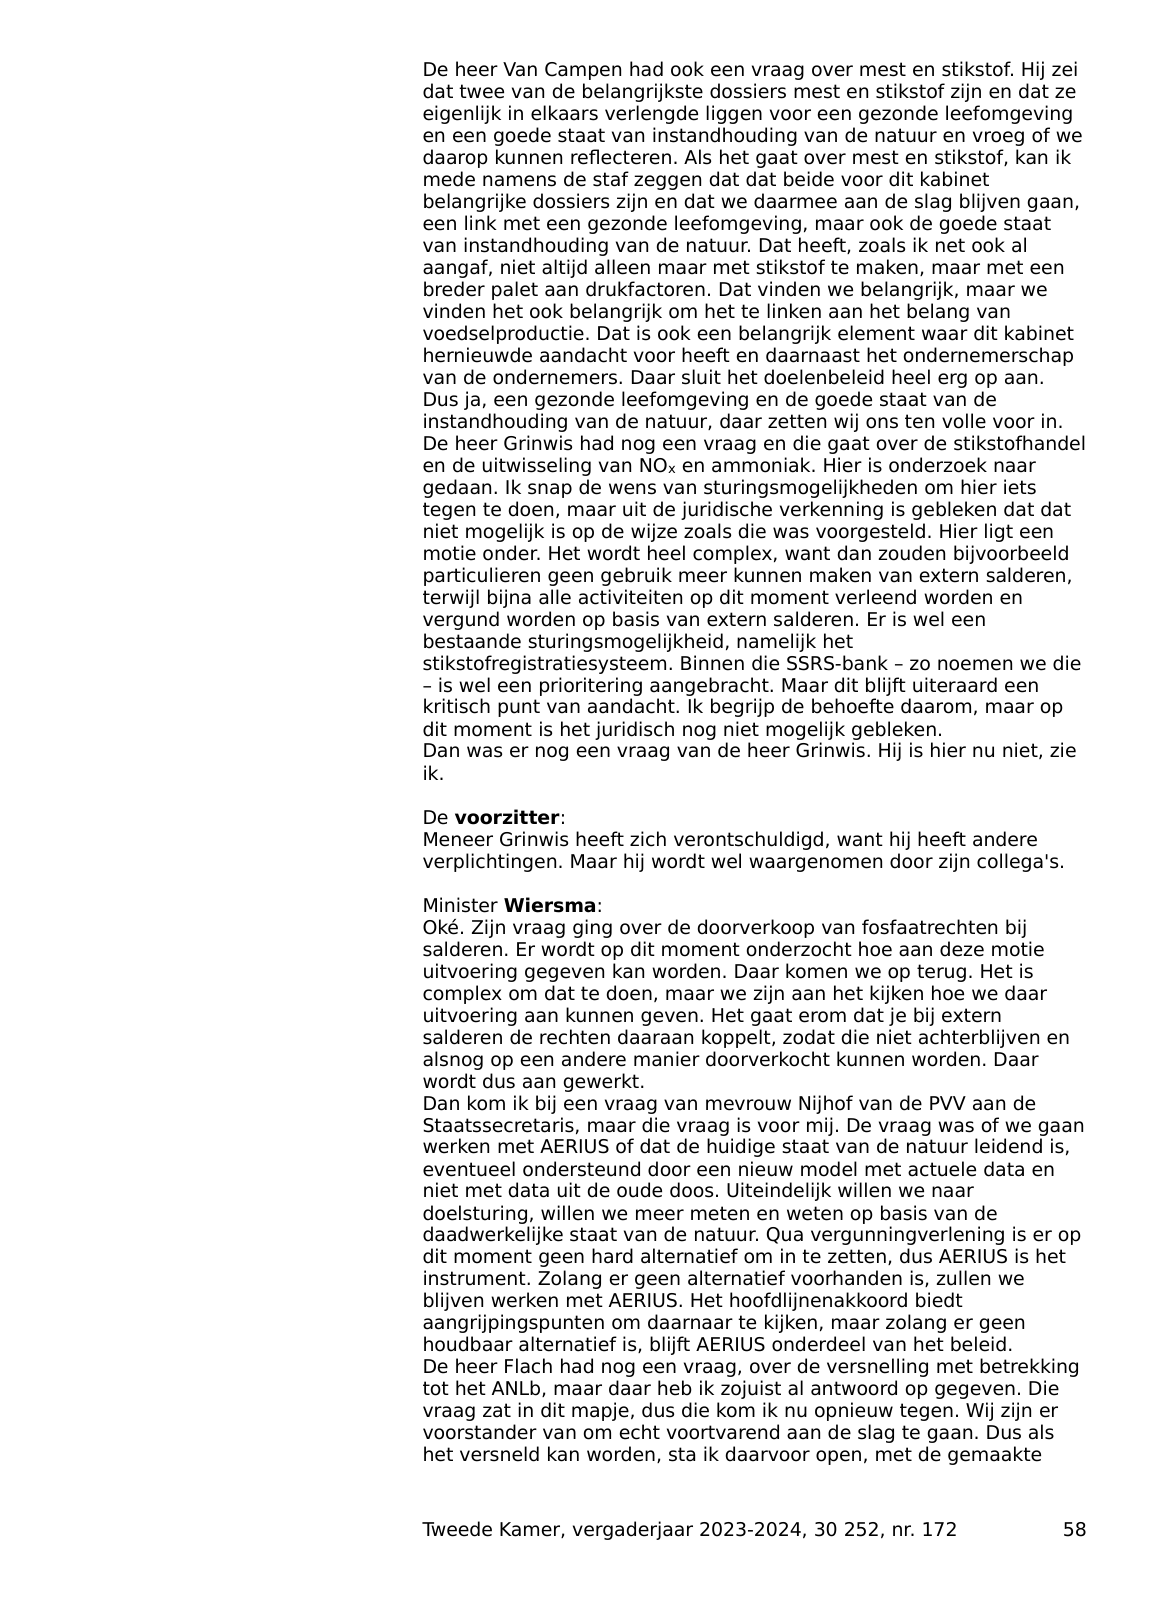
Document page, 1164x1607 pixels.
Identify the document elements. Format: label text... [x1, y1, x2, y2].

text Meneer Grinwis heeft zich verontschuldigd, want hij heeft andere verplichtingen. Maar hij wordt wel waargenomen door zijn collega's. [422, 828, 1087, 872]
text Dan was er nog een vraag van de heer Grinwis. Hij is hier nu niet, zie ik. [422, 740, 1087, 784]
text Oké. Zijn vraag ging over de doorverkoop van fosfaatrechten bij salderen. Er wordt op dit moment onderzocht hoe aan deze motie uitvoering gegeven kan worden. Daar komen we op terug. Het is complex om dat te doen, maar we zijn aan het kijken hoe we daar uitvoering aan kunnen geven. Het gaat erom dat je bij extern salderen de rechten daaraan koppelt, zodat die niet achterblijven en alsnog op een andere manier doorverkocht kunnen worden. Daar wordt dus aan gewerkt. [422, 917, 1087, 1092]
text De heer Flach had nog een vraag, over de versnelling met betrekking tot het ANLb, maar daar heb ik zojuist al antwoord op gegeven. Die vraag zat in dit mapje, dus die kom ik nu opnieuw tegen. Wij zijn er voorstander van om echt voortvarend aan de slag te gaan. Dus als het versneld kan worden, sta ik daarvoor open, met de gemaakte [422, 1356, 1087, 1466]
text Dan kom ik bij een vraag van mevrouw Nijhof van de PVV aan de Staatssecretaris, maar die vraag is voor mij. De vraag was of we gaan werken met AERIUS of dat de huidige staat van de natuur leidend is, eventueel ondersteund door een nieuw model met actuele data en niet met data uit de oude doos. Uiteindelijk willen we naar doelsturing, willen we meer meten en weten op basis van de daadwerkelijke staat van de natuur. Qua vergunningverlening is er op dit moment geen hard alternatief om in te zetten, dus AERIUS is het instrument. Zolang er geen alternatief voorhanden is, zullen we blijven werken met AERIUS. Het hoofdlijnenakkoord biedt aangrijpingspunten om daarnaar te kijken, maar zolang er geen houdbaar alternatief is, blijft AERIUS onderdeel van het beleid. [422, 1092, 1087, 1356]
text Minister Wiersma: [422, 895, 1087, 917]
text De heer Grinwis had nog een vraag en die gaat over de stikstofhandel en de uitwisseling van NOx en ammoniak. Hier is onderzoek naar gedaan. Ik snap de wens van sturingsmogelijkheden om hier iets tegen te doen, maar uit de juridische verkenning is gebleken dat dat niet mogelijk is op de wijze zoals die was voorgesteld. Hier ligt een motie onder. Het wordt heel complex, want dan zouden bijvoorbeeld particulieren geen gebruik meer kunnen maken van extern salderen, terwijl bijna alle activiteiten op dit moment verleend worden en vergund worden op basis van extern salderen. Er is wel een bestaande sturingsmogelijkheid, namelijk het stikstofregistratiesysteem. Binnen die SSRS-bank – zo noemen we die – is wel een prioritering aangebracht. Maar dit blijft uiteraard een kritisch punt van aandacht. Ik begrijp de behoefte daarom, maar op dit moment is het juridisch nog niet mogelijk gebleken. [422, 433, 1087, 740]
text De voorzitter: [422, 807, 1087, 828]
text De heer Van Campen had ook een vraag over mest en stikstof. Hij zei dat twee van de belangrijkste dossiers mest en stikstof zijn en dat ze eigenlijk in elkaars verlengde liggen voor een gezonde leefomgeving en een goede staat van instandhouding van de natuur en vroeg of we daarop kunnen reflecteren. Als het gaat over mest en stikstof, kan ik mede namens de staf zeggen dat dat beide voor dit kabinet belangrijke dossiers zijn en dat we daarmee aan de slag blijven gaan, een link met een gezonde leefomgeving, maar ook de goede staat van instandhouding van de natuur. Dat heeft, zoals ik net ook al aangaf, niet altijd alleen maar met stikstof te maken, maar met een breder palet aan drukfactoren. Dat vinden we belangrijk, maar we vinden het ook belangrijk om het te linken aan het belang van voedselproductie. Dat is ook een belangrijk element waar dit kabinet hernieuwde aandacht voor heeft en daarnaast het ondernemerschap van de ondernemers. Daar sluit het doelenbeleid heel erg op aan. Dus ja, een gezonde leefomgeving en de goede staat van de instandhouding van de natuur, daar zetten wij ons ten volle voor in. [422, 59, 1087, 433]
